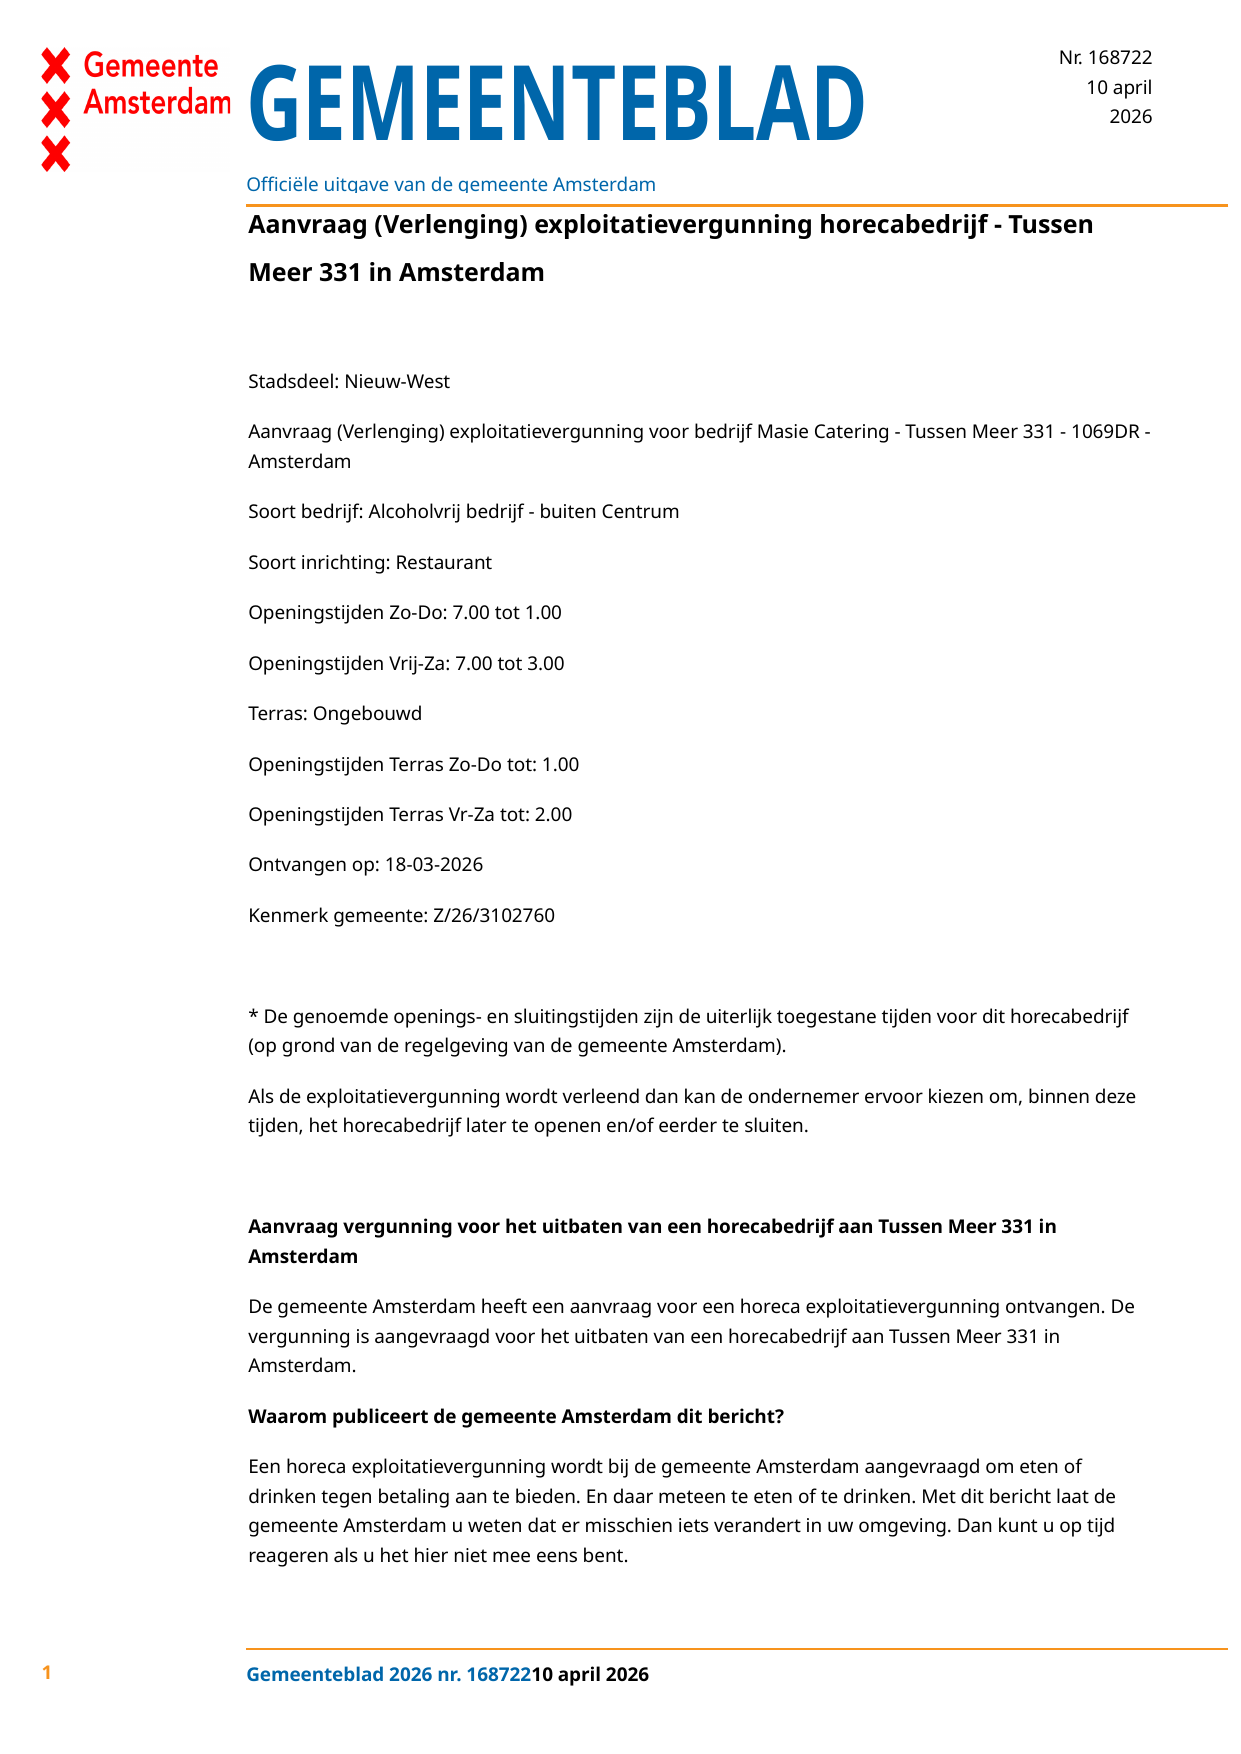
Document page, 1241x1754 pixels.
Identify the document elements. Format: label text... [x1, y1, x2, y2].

text Ontvangen op: 18-03-2026 [248, 852, 1152, 877]
text Aanvraag (Verlenging) exploitatievergunning voor bedrijf Masie Catering - Tussen Meer 331 - 1069DR - Amsterdam [248, 419, 1152, 474]
text Als de exploitatievergunning wordt verleend dan kan de ondernemer ervoor kiezen om, binnen deze tijden, het horecabedrijf later te openen en/of eerder te sluiten. [248, 1083, 1152, 1138]
text Stadsdeel: Nieuw-West [248, 368, 1152, 394]
text Waarom publiceert de gemeente Amsterdam dit bericht? [248, 1403, 1152, 1429]
text De gemeente Amsterdam heeft een aanvraag voor een horeca exploitatievergunning ontvangen. De vergunning is aangevraagd voor het uitbaten van een horecabedrijf aan Tussen Meer 331 in Amsterdam. [248, 1293, 1152, 1378]
text Soort bedrijf: Alcoholvrij bedrijf - buiten Centrum [248, 499, 1152, 524]
text Kenmerk gemeente: Z/26/3102760 [248, 902, 1152, 928]
text Openingstijden Zo-Do: 7.00 tot 1.00 [248, 599, 1152, 625]
text * De genoemde openings- en sluitingstijden zijn de uiterlijk toegestane tijden voor dit horecabedrijf (op grond van de regelgeving van de gemeente Amsterdam). [248, 1003, 1152, 1058]
text Openingstijden Terras Vr-Za tot: 2.00 [248, 801, 1152, 827]
picture [41, 47, 231, 172]
text Aanvraag (Verlenging) exploitatievergunning horecabedrijf - Tussen Meer 331 in Amsterdam [248, 207, 1152, 288]
text Openingstijden Vrij-Za: 7.00 tot 3.00 [248, 650, 1152, 676]
text Een horeca exploitatievergunning wordt bij de gemeente Amsterdam aangevraagd om eten of drinken tegen betaling aan te bieden. En daar meteen te eten of te drinken. Met dit bericht laat de gemeente Amsterdam u weten dat er misschien iets verandert in uw omgeving. Dan kunt u op tijd reageren als u het hier niet mee eens bent. [248, 1453, 1152, 1568]
text Terras: Ongebouwd [248, 700, 1152, 726]
text Soort inrichting: Restaurant [248, 549, 1152, 575]
text Openingstijden Terras Zo-Do tot: 1.00 [248, 751, 1152, 777]
text Aanvraag vergunning voor het uitbaten van een horecabedrijf aan Tussen Meer 331 in Amsterdam [248, 1213, 1152, 1269]
